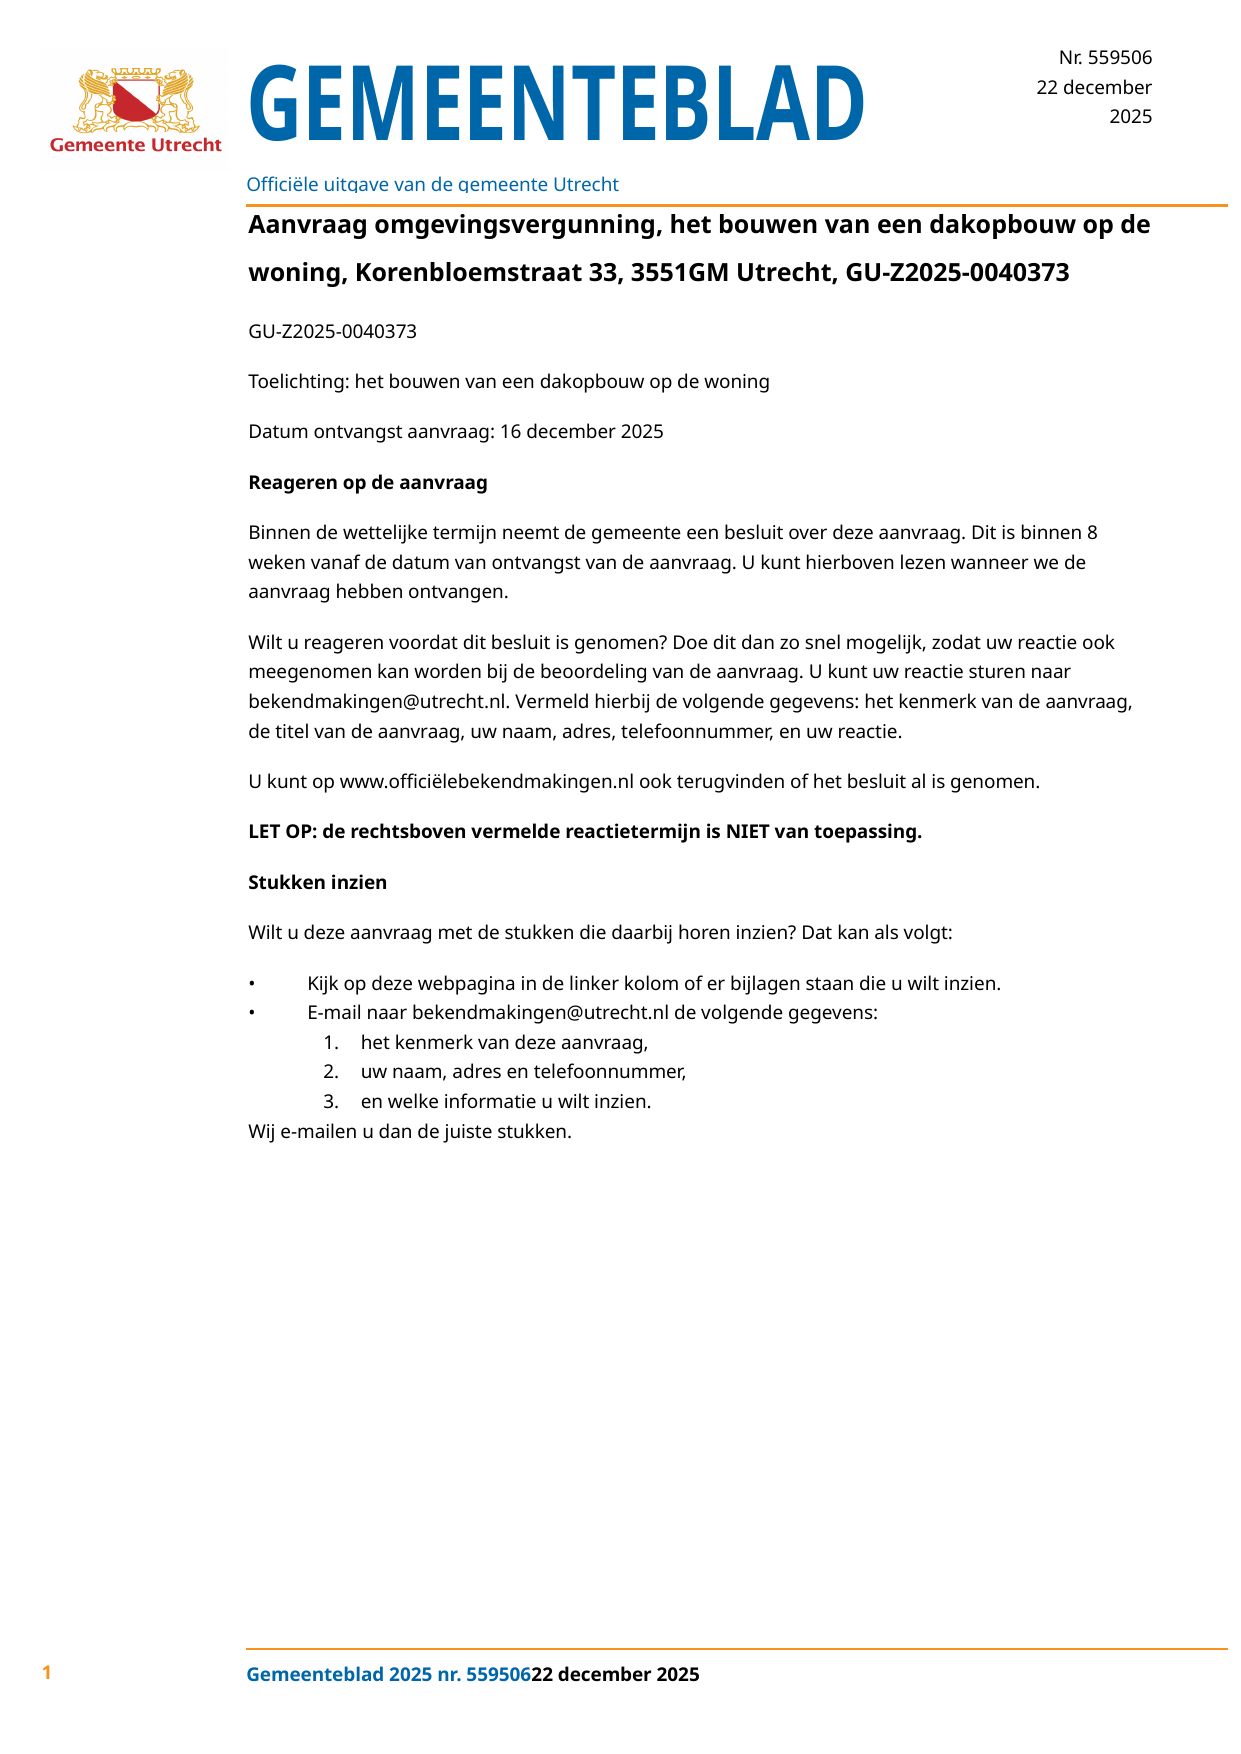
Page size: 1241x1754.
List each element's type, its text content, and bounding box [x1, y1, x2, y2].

picture [41, 47, 231, 172]
text Wilt u reageren voordat dit besluit is genomen? Doe dit dan zo snel mogelijk, zodat uw reactie ook meegenomen kan worden bij de beoordeling van de aanvraag. U kunt uw reactie sturen naar bekendmakingen@utrecht.nl. Vermeld hierbij de volgende gegevens: het kenmerk van de aanvraag, de titel van de aanvraag, uw naam, adres, telefoonnummer, en uw reactie. [248, 629, 1152, 744]
list het kenmerk van deze aanvraag, [323, 1029, 1152, 1055]
text Stukken inzien [248, 869, 1152, 895]
list en welke informatie u wilt inzien. [323, 1088, 1152, 1114]
text GU-Z2025-0040373 [248, 318, 1152, 344]
text Wilt u deze aanvraag met de stukken die daarbij horen inzien? Dat kan als volgt: [248, 919, 1152, 945]
text LET OP: de rechtsboven vermelde reactietermijn is NIET van toepassing. [248, 819, 1152, 844]
text Toelichting: het bouwen van een dakopbouw op de woning [248, 368, 1152, 394]
text Binnen de wettelijke termijn neemt de gemeente een besluit over deze aanvraag. Dit is binnen 8 weken vanaf de datum van ontvangst van de aanvraag. U kunt hierboven lezen wanneer we de aanvraag hebben ontvangen. [248, 519, 1152, 604]
text Datum ontvangst aanvraag: 16 december 2025 [248, 419, 1152, 444]
text Aanvraag omgevingsvergunning, het bouwen van een dakopbouw op de woning, Korenbloemstraat 33, 3551GM Utrecht, GU-Z2025-0040373 [248, 207, 1152, 288]
text Wij e-mailen u dan de juiste stukken. [248, 1118, 1152, 1144]
text Reageren op de aanvraag [248, 469, 1152, 495]
list uw naam, adres en telefoonnummer, [323, 1059, 1152, 1084]
list Kijk op deze webpagina in de linker kolom of er bijlagen staan die u wilt inzien. [248, 970, 1152, 996]
list E-mail naar bekendmakingen@utrecht.nl de volgende gegevens: [248, 999, 1152, 1025]
text U kunt op www.officiëlebekendmakingen.nl ook terugvinden of het besluit al is genomen. [248, 768, 1152, 794]
